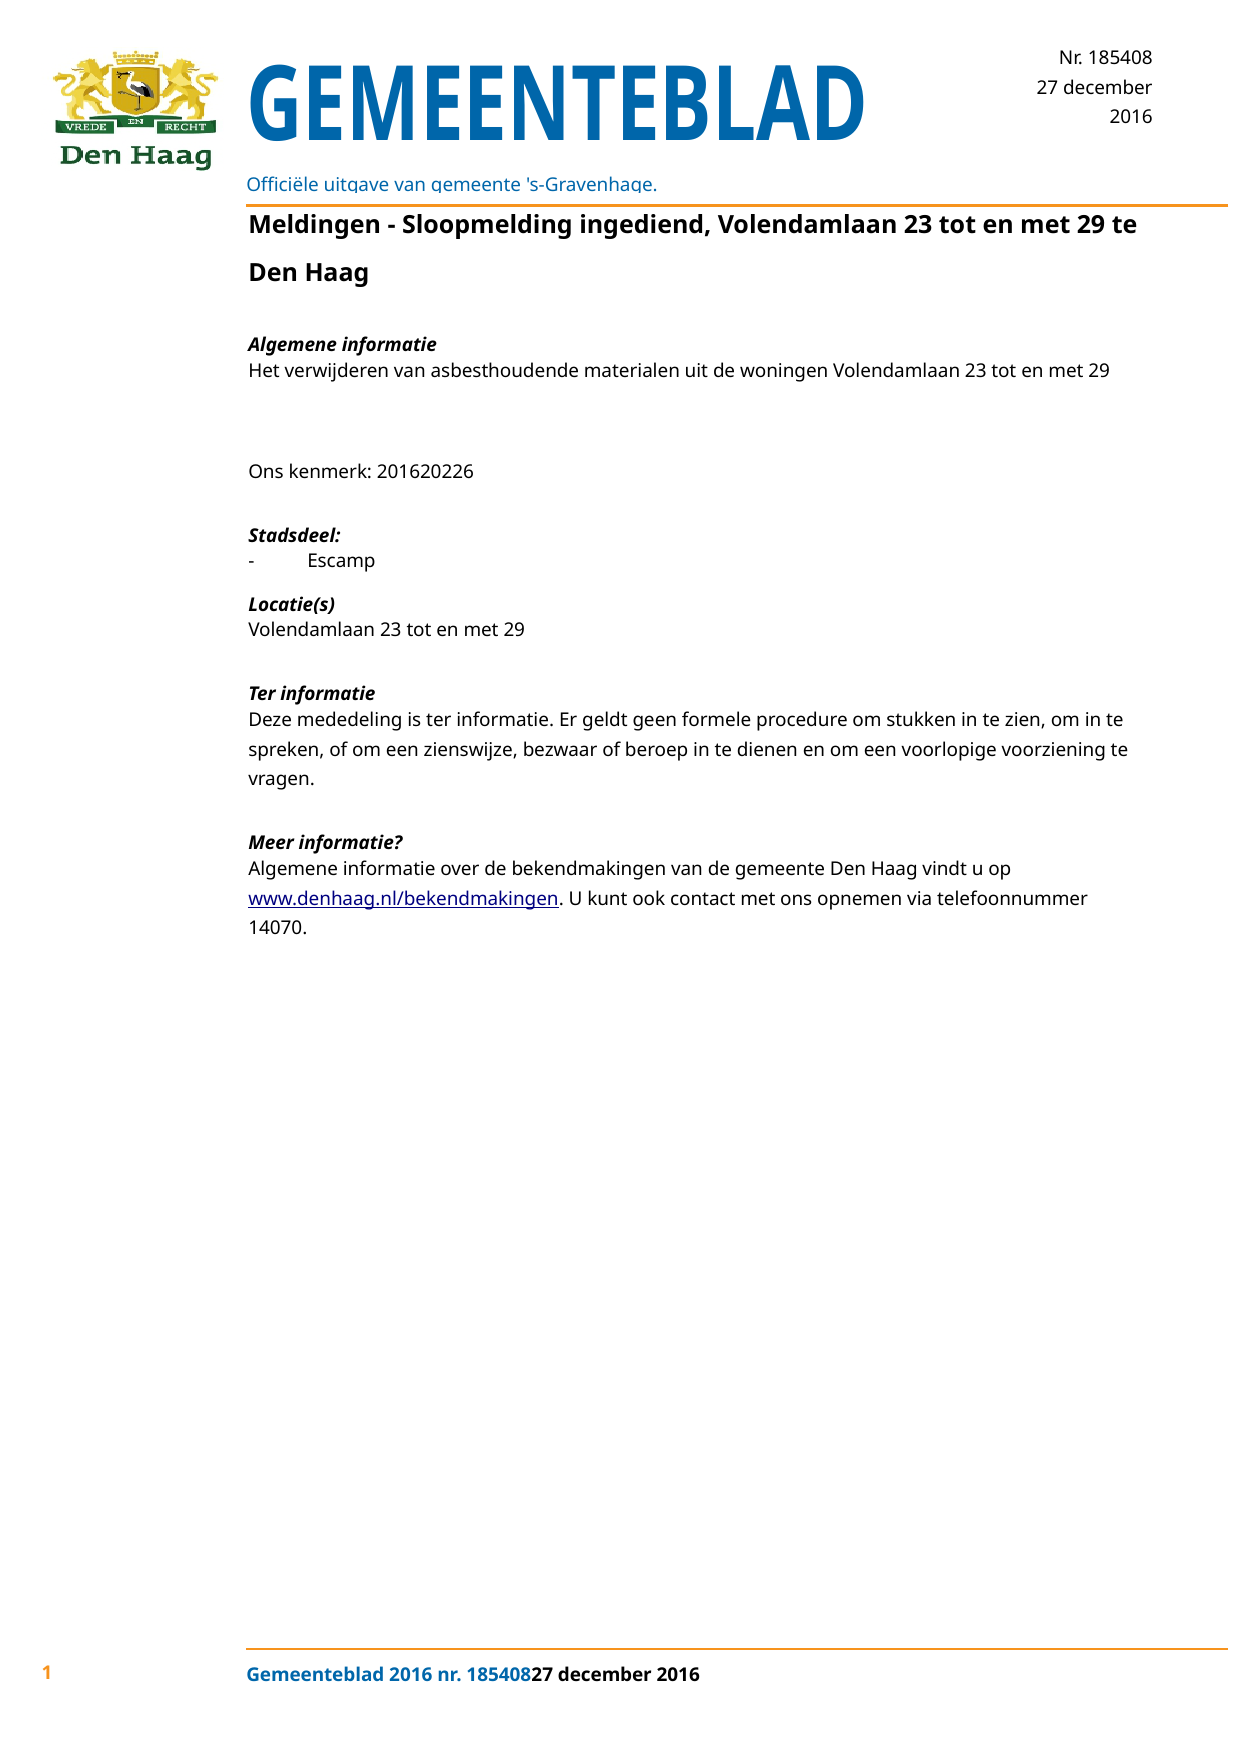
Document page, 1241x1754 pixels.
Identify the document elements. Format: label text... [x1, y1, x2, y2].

list Escamp [248, 548, 1152, 573]
text Volendamlaan 23 tot en met 29 [248, 617, 1152, 642]
picture [41, 47, 231, 172]
text Meldingen - Sloopmelding ingediend, Volendamlaan 23 tot en met 29 te Den Haag [248, 207, 1152, 288]
text Deze mededeling is ter informatie. Er geldt geen formele procedure om stukken in te zien, om in te spreken, of om een zienswijze, bezwaar of beroep in te dienen en om een voorlopige voorziening te vragen. [248, 706, 1152, 791]
text Ons kenmerk: 201620226 [248, 458, 1152, 484]
text Stadsdeel: [248, 522, 1152, 548]
text Algemene informatie [248, 331, 1152, 357]
text Algemene informatie over de bekendmakingen van de gemeente Den Haag vindt u op www.denhaag.nl/bekendmakingen. U kunt ook contact met ons opnemen via telefoonnummer 14070. [248, 855, 1152, 940]
text Ter informatie [248, 681, 1152, 706]
text Het verwijderen van asbesthoudende materialen uit de woningen Volendamlaan 23 tot en met 29 [248, 357, 1152, 383]
text Locatie(s) [248, 591, 1152, 617]
text Meer informatie? [248, 829, 1152, 855]
